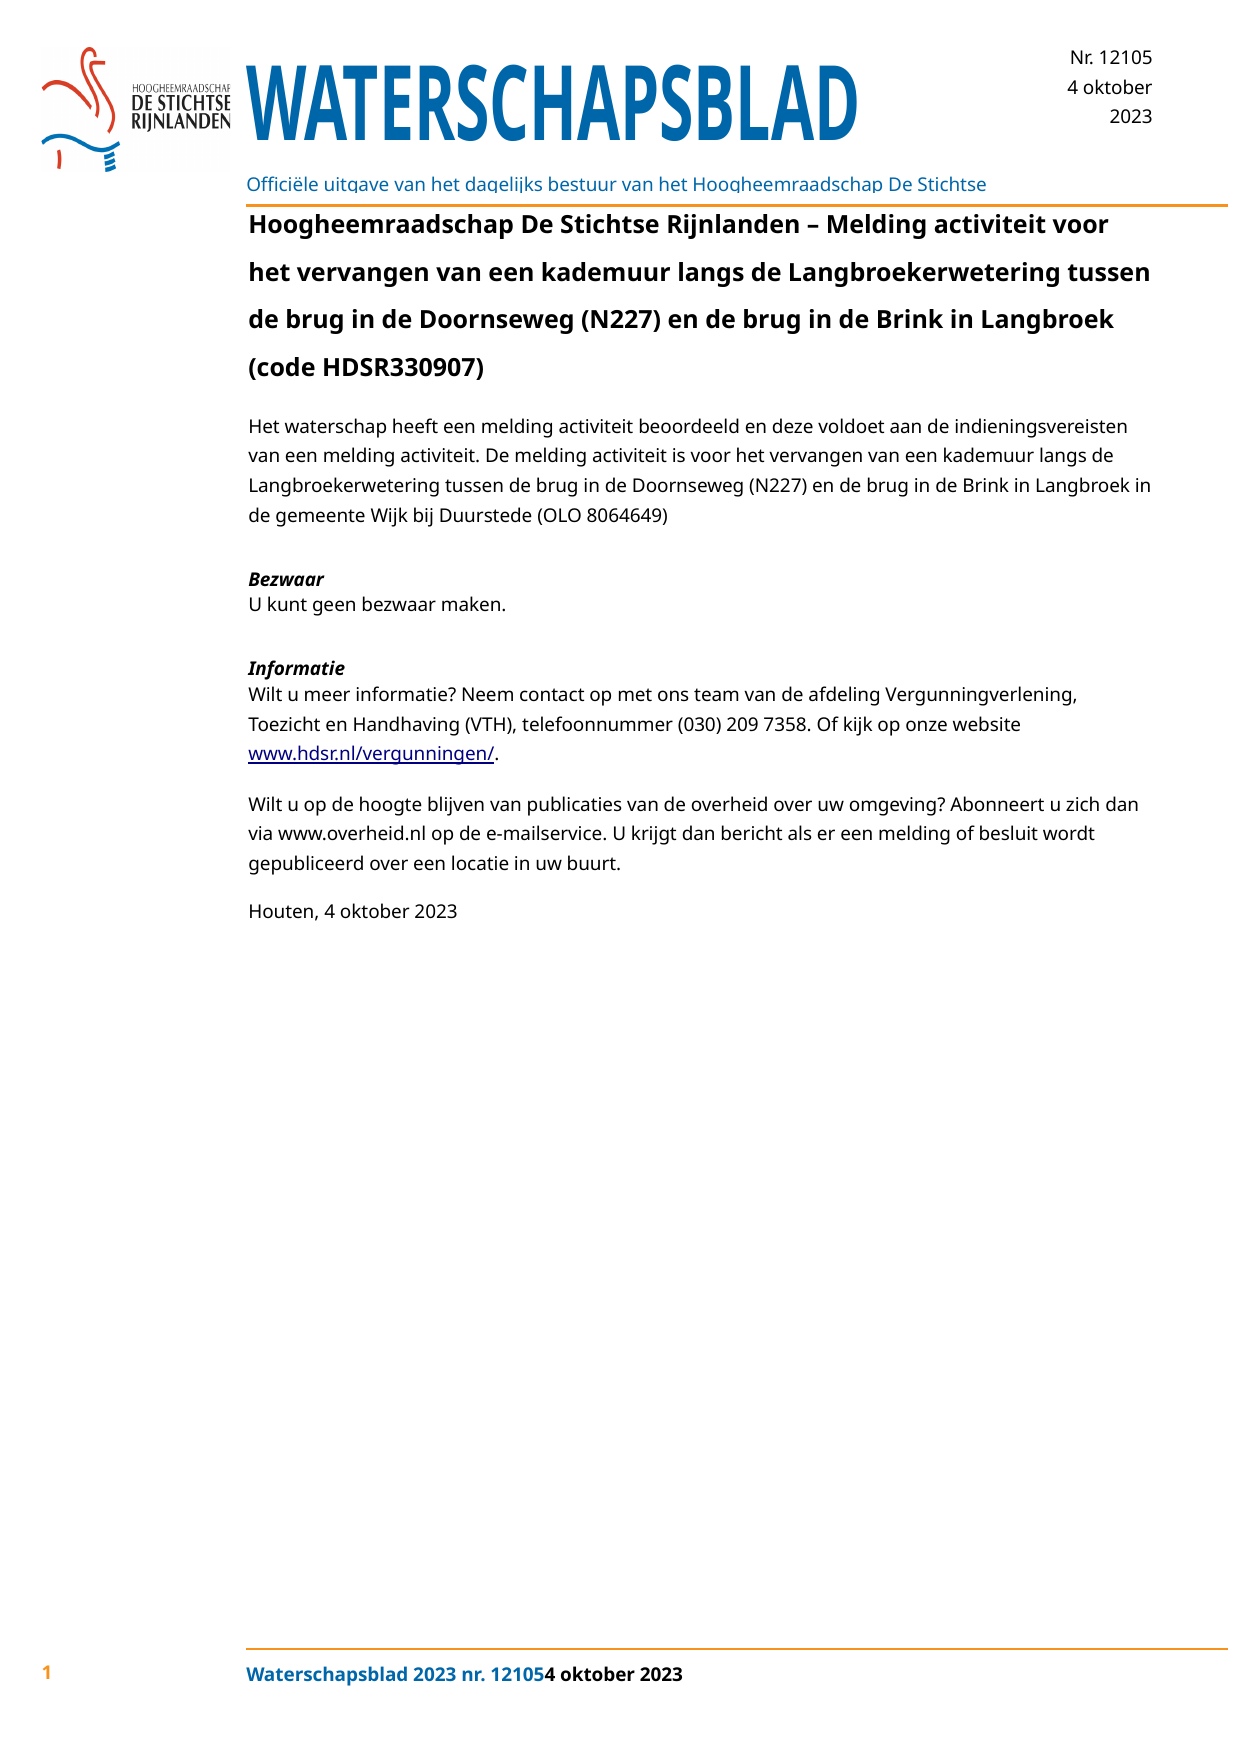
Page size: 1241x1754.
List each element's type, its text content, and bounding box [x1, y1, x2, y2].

text Hoogheemraadschap De Stichtse Rijnlanden – Melding activiteit voor het vervangen van een kademuur langs de Langbroekerwetering tussen de brug in de Doornseweg (N227) en de brug in de Brink in Langbroek (code HDSR330907) [248, 207, 1152, 384]
picture [41, 47, 231, 172]
text Informatie [248, 656, 1152, 681]
text Bezwaar [248, 566, 1152, 592]
text Houten, 4 oktober 2023 [248, 898, 1152, 923]
text Het waterschap heeft een melding activiteit beoordeeld en deze voldoet aan de indieningsvereisten van een melding activiteit. De melding activiteit is voor het vervangen van een kademuur langs de Langbroekerwetering tussen de brug in de Doornseweg (N227) en de brug in de Brink in Langbroek in de gemeente Wijk bij Duurstede (OLO 8064649) [248, 413, 1152, 528]
text Wilt u op de hoogte blijven van publicaties van de overheid over uw omgeving? Abonneert u zich dan via www.overheid.nl op de e-mailservice. U krijgt dan bericht als er een melding of besluit wordt gepubliceerd over een locatie in uw buurt. [248, 791, 1152, 876]
text Wilt u meer informatie? Neem contact op met ons team van de afdeling Vergunningverlening, Toezicht en Handhaving (VTH), telefoonnummer (030) 209 7358. Of kijk op onze website www.hdsr.nl/vergunningen/. [248, 681, 1152, 766]
text U kunt geen bezwaar maken. [248, 592, 1152, 617]
